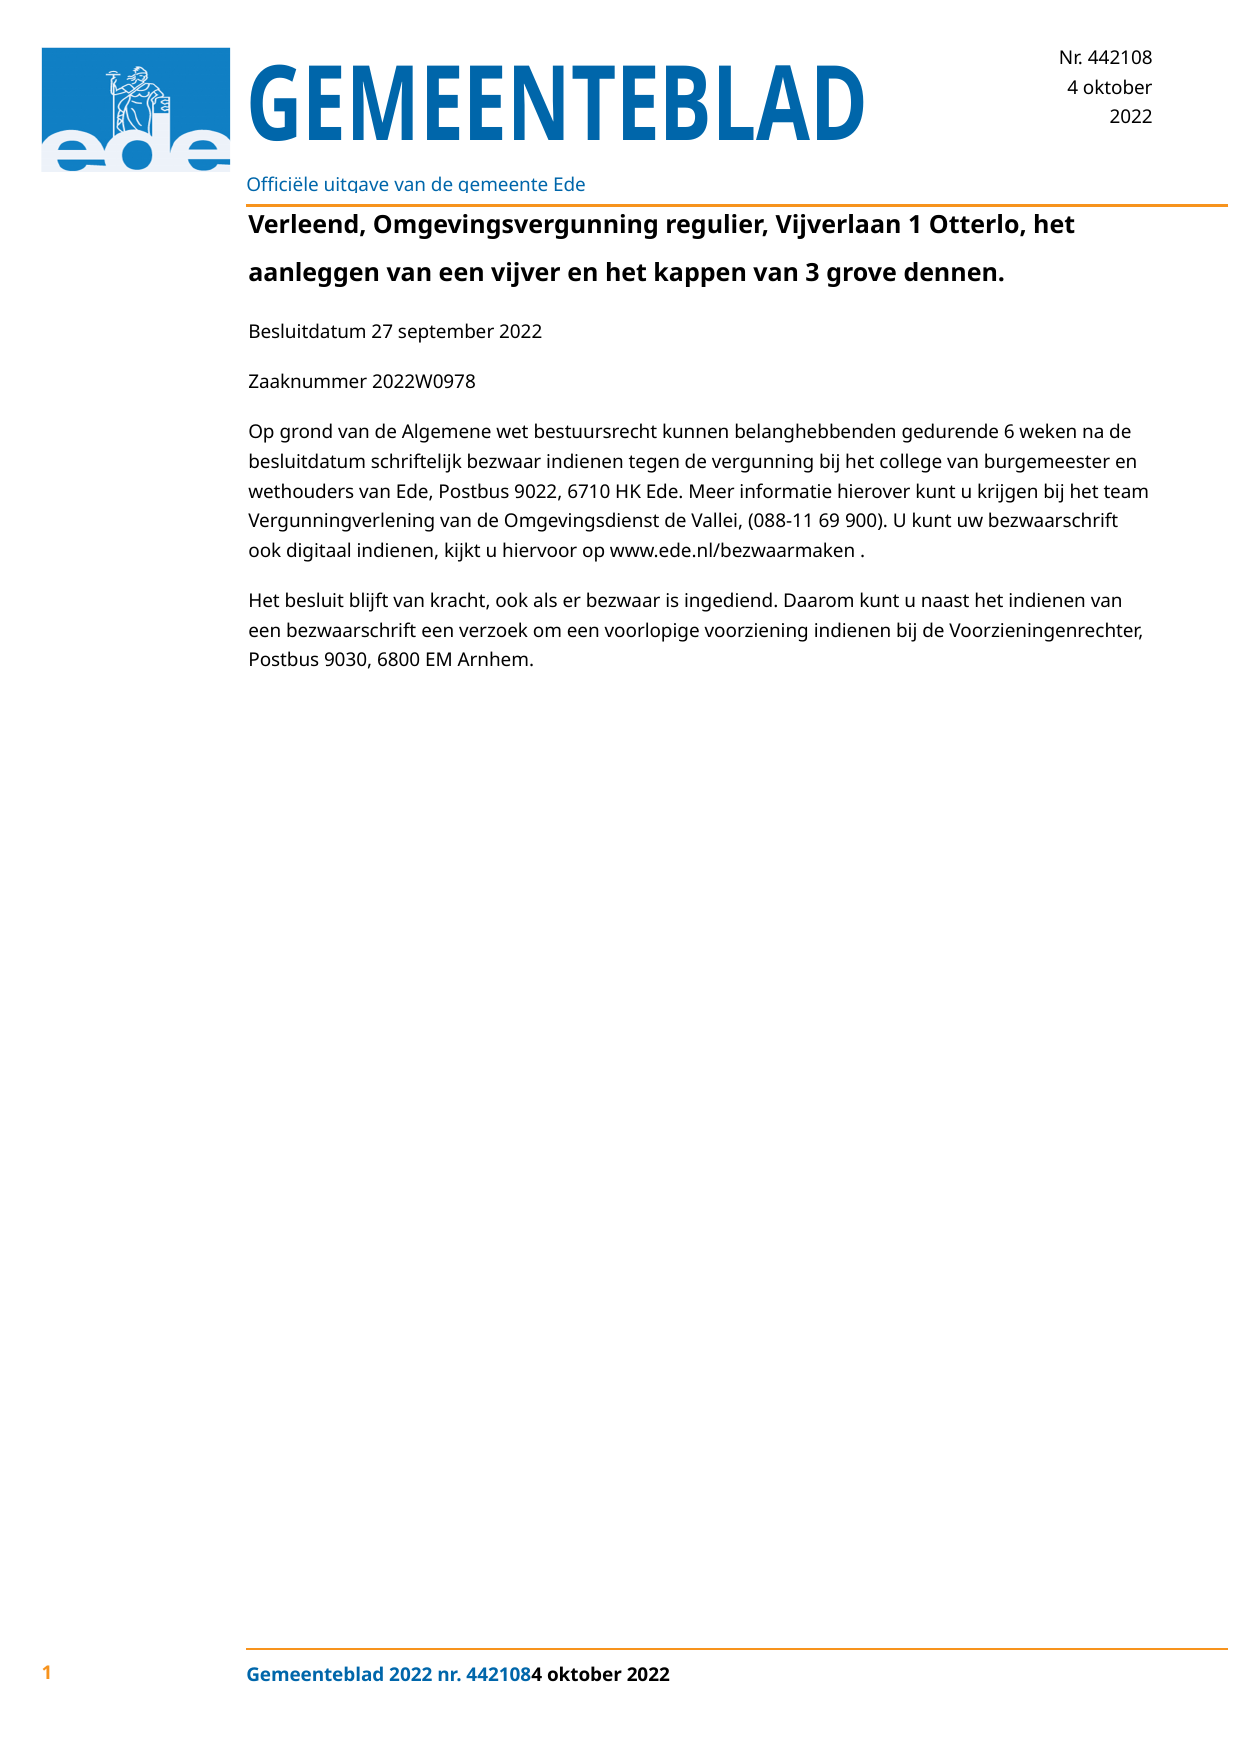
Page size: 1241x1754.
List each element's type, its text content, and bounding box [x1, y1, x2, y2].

text Op grond van de Algemene wet bestuursrecht kunnen belanghebbenden gedurende 6 weken na de besluitdatum schriftelijk bezwaar indienen tegen de vergunning bij het college van burgemeester en wethouders van Ede, Postbus 9022, 6710 HK Ede. Meer informatie hierover kunt u krijgen bij het team Vergunningverlening van de Omgevingsdienst de Vallei, (088-11 69 900). U kunt uw bezwaarschrift ook digitaal indienen, kijkt u hiervoor op www.ede.nl/bezwaarmaken . [248, 419, 1152, 563]
picture [41, 47, 231, 172]
text Verleend, Omgevingsvergunning regulier, Vijverlaan 1 Otterlo, het aanleggen van een vijver en het kappen van 3 grove dennen. [248, 207, 1152, 288]
text Besluitdatum 27 september 2022 [248, 318, 1152, 344]
text Zaaknummer 2022W0978 [248, 368, 1152, 394]
text Het besluit blijft van kracht, ook als er bezwaar is ingediend. Daarom kunt u naast het indienen van een bezwaarschrift een verzoek om een voorlopige voorziening indienen bij de Voorzieningenrechter, Postbus 9030, 6800 EM Arnhem. [248, 587, 1152, 672]
